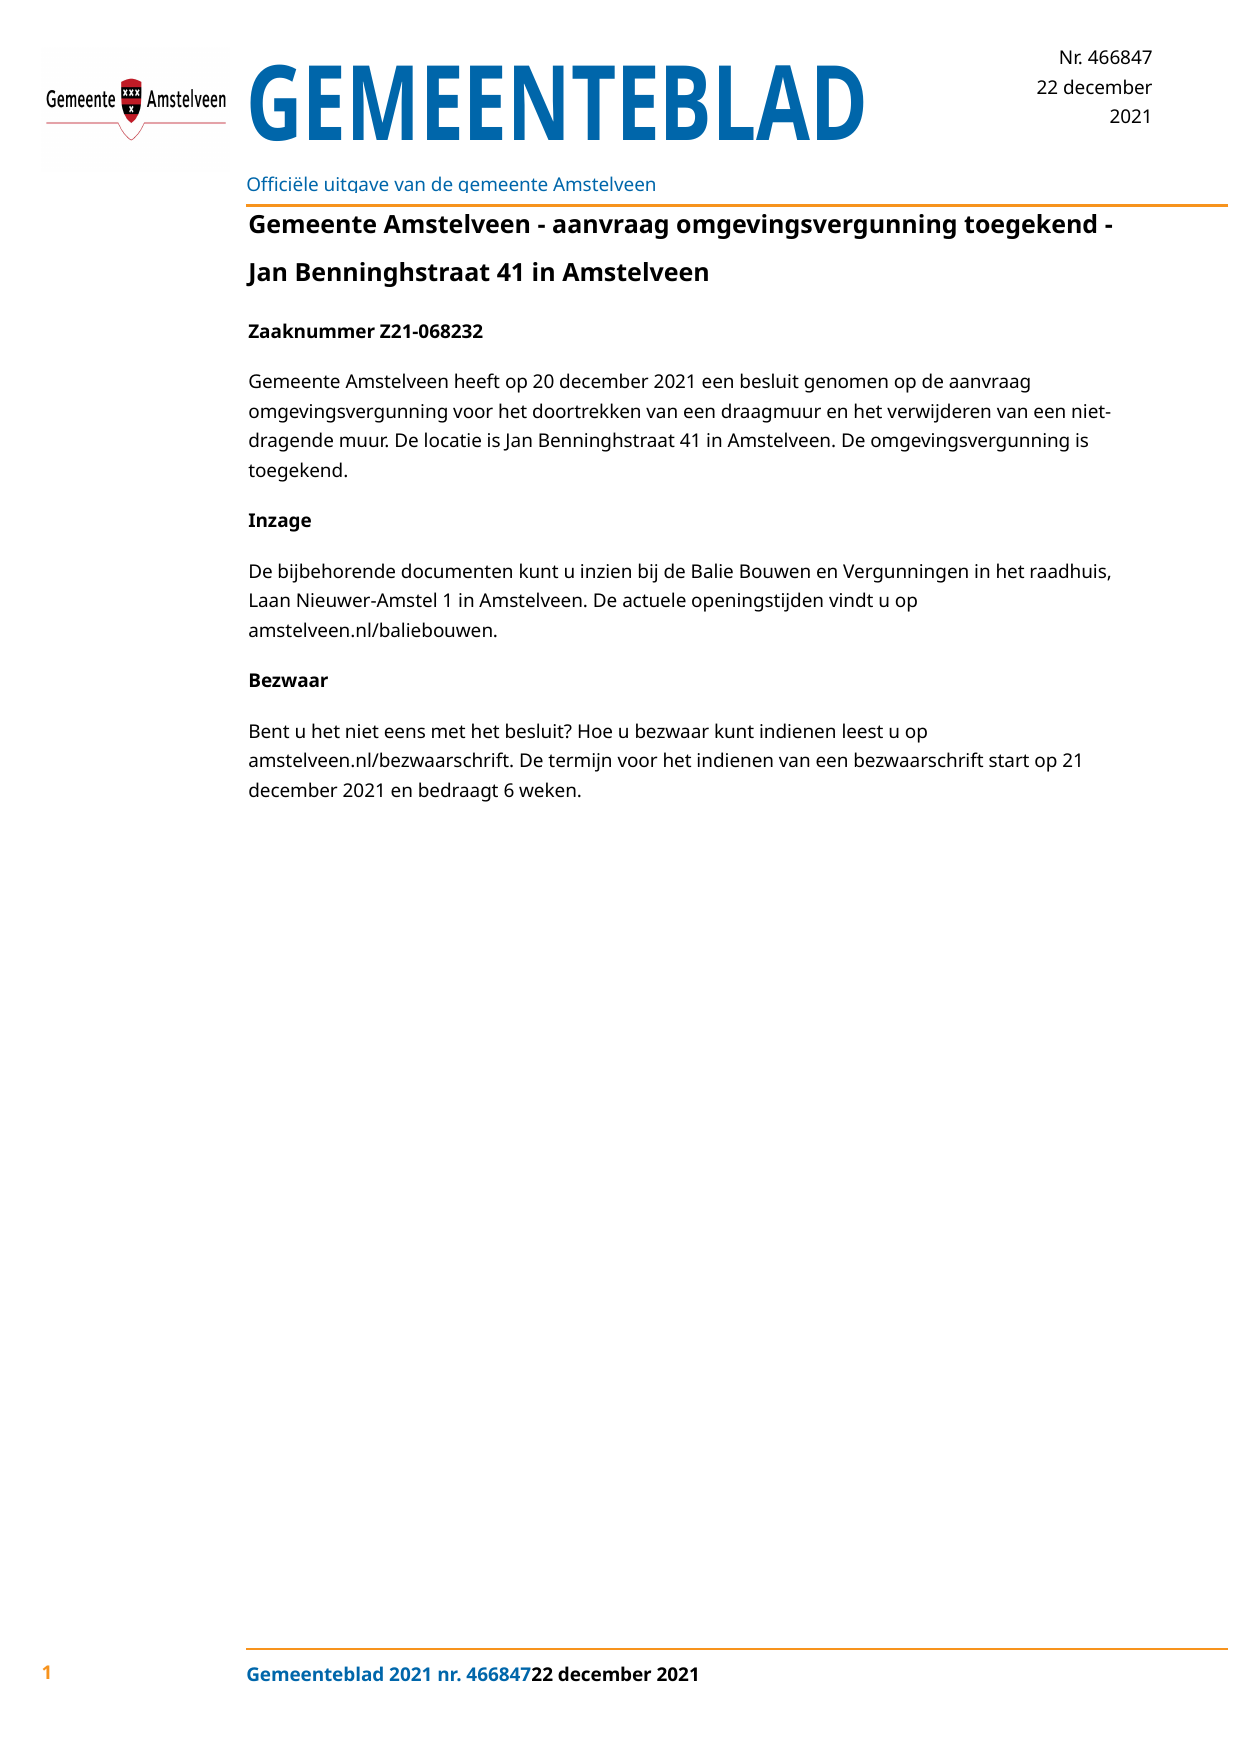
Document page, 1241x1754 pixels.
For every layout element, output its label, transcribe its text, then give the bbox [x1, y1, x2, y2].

text De bijbehorende documenten kunt u inzien bij de Balie Bouwen en Vergunningen in het raadhuis, Laan Nieuwer-Amstel 1 in Amstelveen. De actuele openingstijden vindt u op amstelveen.nl/baliebouwen. [248, 558, 1152, 643]
text Inzage [248, 507, 1152, 533]
text Gemeente Amstelveen heeft op 20 december 2021 een besluit genomen op de aanvraag omgevingsvergunning voor het doortrekken van een draagmuur en het verwijderen van een niet-dragende muur. De locatie is Jan Benninghstraat 41 in Amstelveen. De omgevingsvergunning is toegekend. [248, 368, 1152, 483]
text Gemeente Amstelveen - aanvraag omgevingsvergunning toegekend - Jan Benninghstraat 41 in Amstelveen [248, 207, 1152, 288]
text Zaaknummer Z21-068232 [248, 318, 1152, 344]
text Bent u het niet eens met het besluit? Hoe u bezwaar kunt indienen leest u op amstelveen.nl/bezwaarschrift. De termijn voor het indienen van een bezwaarschrift start op 21 december 2021 en bedraagt 6 weken. [248, 718, 1152, 803]
text Bezwaar [248, 667, 1152, 693]
picture [41, 47, 231, 172]
